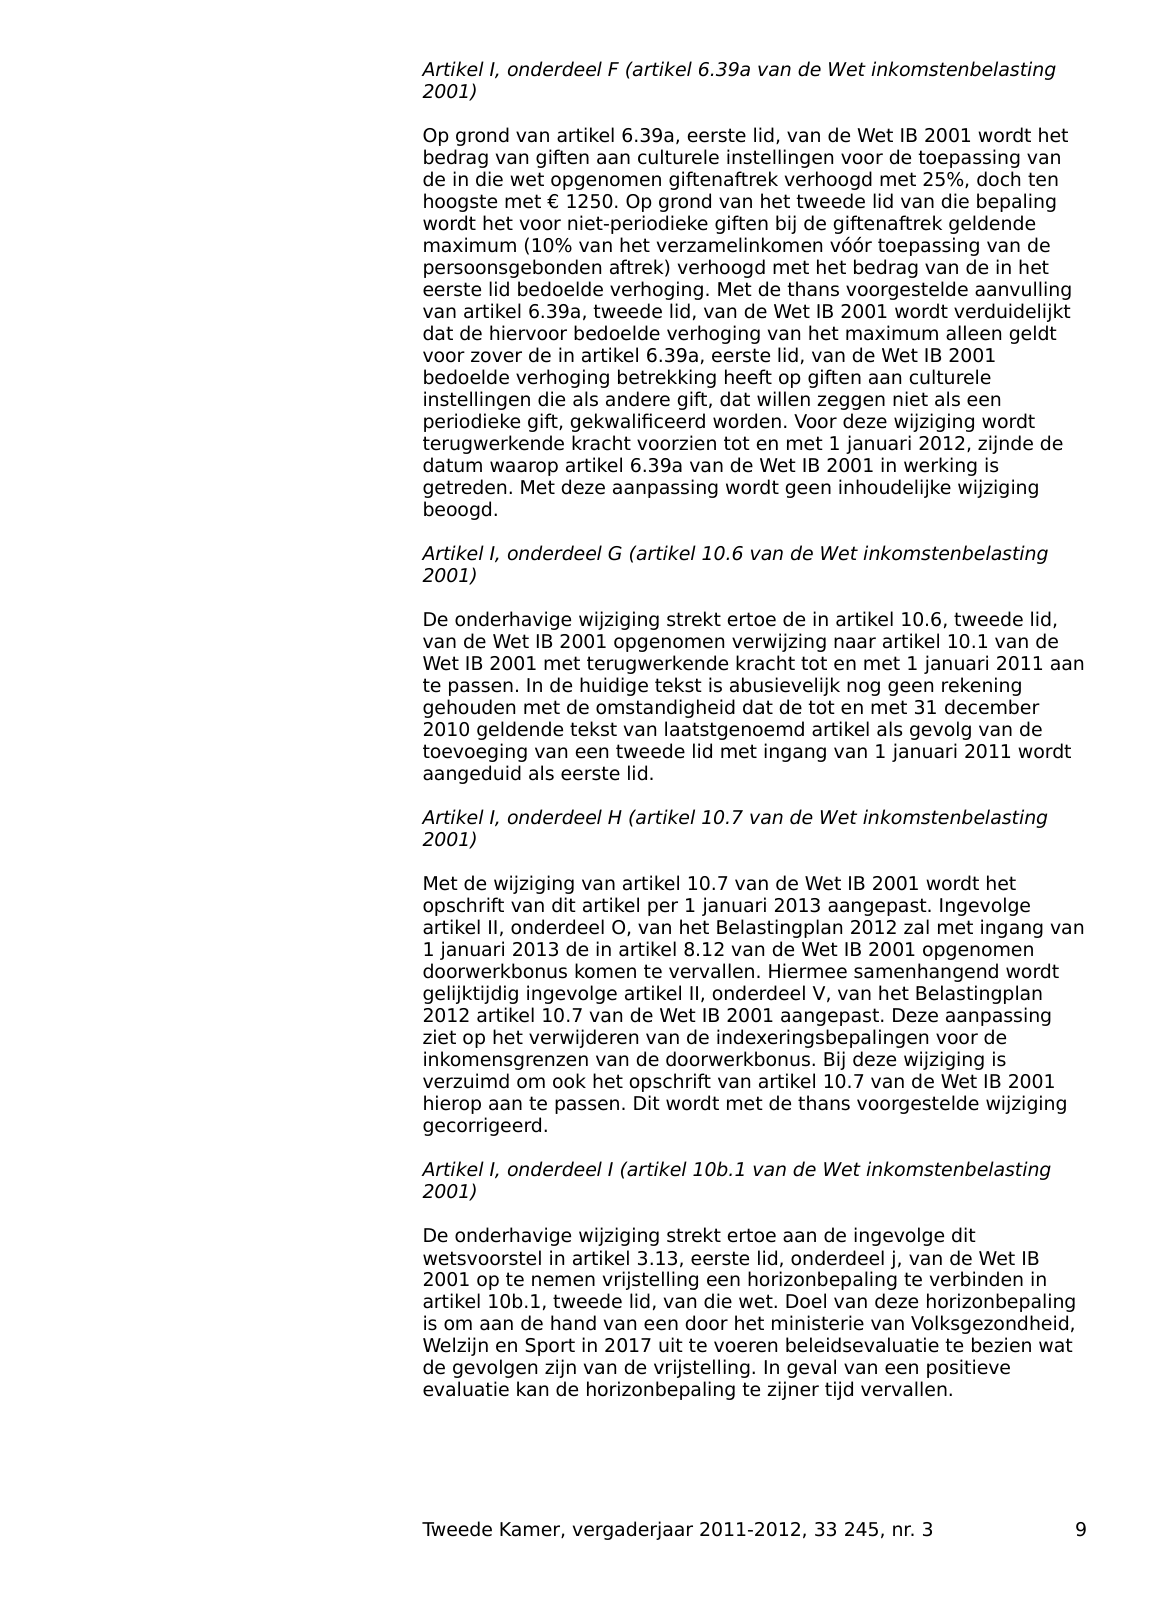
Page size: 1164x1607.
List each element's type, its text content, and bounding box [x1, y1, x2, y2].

subtitle Artikel I, onderdeel F (artikel 6.39a van de Wet inkomstenbelasting 2001) [422, 59, 1087, 103]
text Met de wijziging van artikel 10.7 van de Wet IB 2001 wordt het opschrift van dit artikel per 1 januari 2013 aangepast. Ingevolge artikel II, onderdeel O, van het Belastingplan 2012 zal met ingang van 1 januari 2013 de in artikel 8.12 van de Wet IB 2001 opgenomen doorwerkbonus komen te vervallen. Hiermee samenhangend wordt gelijktijdig ingevolge artikel II, onderdeel V, van het Belastingplan 2012 artikel 10.7 van de Wet IB 2001 aangepast. Deze aanpassing ziet op het verwijderen van de indexeringsbepalingen voor de inkomensgrenzen van de doorwerkbonus. Bij deze wijziging is verzuimd om ook het opschrift van artikel 10.7 van de Wet IB 2001 hierop aan te passen. Dit wordt met de thans voorgestelde wijziging gecorrigeerd. [422, 873, 1087, 1137]
text De onderhavige wijziging strekt ertoe aan de ingevolge dit wetsvoorstel in artikel 3.13, eerste lid, onderdeel j, van de Wet IB 2001 op te nemen vrijstelling een horizonbepaling te verbinden in artikel 10b.1, tweede lid, van die wet. Doel van deze horizonbepaling is om aan de hand van een door het ministerie van Volksgezondheid, Welzijn en Sport in 2017 uit te voeren beleidsevaluatie te bezien wat de gevolgen zijn van de vrijstelling. In geval van een positieve evaluatie kan de horizonbepaling te zijner tijd vervallen. [422, 1225, 1087, 1401]
subtitle Artikel I, onderdeel H (artikel 10.7 van de Wet inkomstenbelasting 2001) [422, 807, 1087, 851]
subtitle Artikel I, onderdeel I (artikel 10b.1 van de Wet inkomstenbelasting 2001) [422, 1159, 1087, 1203]
text Op grond van artikel 6.39a, eerste lid, van de Wet IB 2001 wordt het bedrag van giften aan culturele instellingen voor de toepassing van de in die wet opgenomen giftenaftrek verhoogd met 25%, doch ten hoogste met € 1250. Op grond van het tweede lid van die bepaling wordt het voor niet-periodieke giften bij de giftenaftrek geldende maximum (10% van het verzamelinkomen vóór toepassing van de persoonsgebonden aftrek) verhoogd met het bedrag van de in het eerste lid bedoelde verhoging. Met de thans voorgestelde aanvulling van artikel 6.39a, tweede lid, van de Wet IB 2001 wordt verduidelijkt dat de hiervoor bedoelde verhoging van het maximum alleen geldt voor zover de in artikel 6.39a, eerste lid, van de Wet IB 2001 bedoelde verhoging betrekking heeft op giften aan culturele instellingen die als andere gift, dat willen zeggen niet als een periodieke gift, gekwalificeerd worden. Voor deze wijziging wordt terugwerkende kracht voorzien tot en met 1 januari 2012, zijnde de datum waarop artikel 6.39a van de Wet IB 2001 in werking is getreden. Met deze aanpassing wordt geen inhoudelijke wijziging beoogd. [422, 125, 1087, 521]
subtitle Artikel I, onderdeel G (artikel 10.6 van de Wet inkomstenbelasting 2001) [422, 543, 1087, 587]
text De onderhavige wijziging strekt ertoe de in artikel 10.6, tweede lid, van de Wet IB 2001 opgenomen verwijzing naar artikel 10.1 van de Wet IB 2001 met terugwerkende kracht tot en met 1 januari 2011 aan te passen. In de huidige tekst is abusievelijk nog geen rekening gehouden met de omstandigheid dat de tot en met 31 december 2010 geldende tekst van laatstgenoemd artikel als gevolg van de toevoeging van een tweede lid met ingang van 1 januari 2011 wordt aangeduid als eerste lid. [422, 609, 1087, 785]
